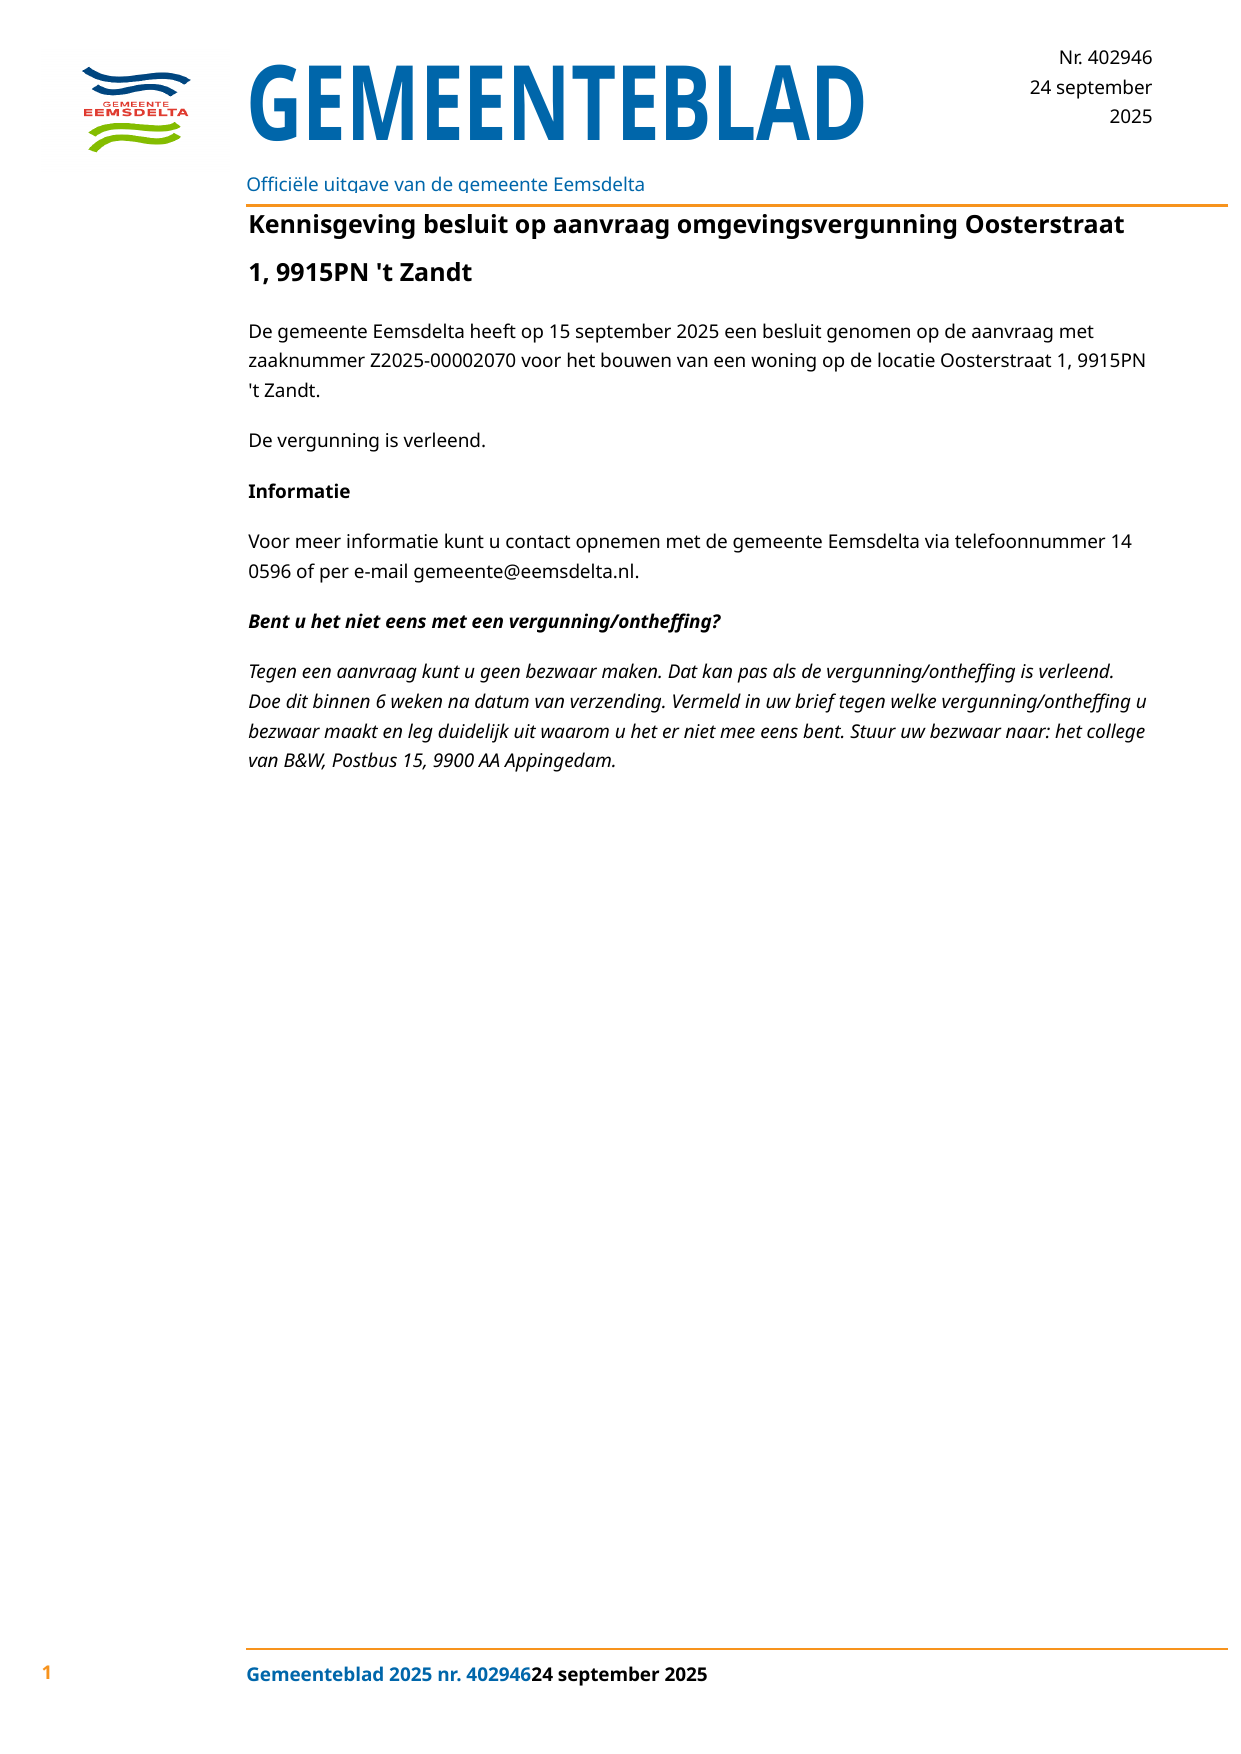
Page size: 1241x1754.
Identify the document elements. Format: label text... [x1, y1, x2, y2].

text Tegen een aanvraag kunt u geen bezwaar maken. Dat kan pas als de vergunning/ontheffing is verleend. Doe dit binnen 6 weken na datum van verzending. Vermeld in uw brief tegen welke vergunning/ontheffing u bezwaar maakt en leg duidelijk uit waarom u het er niet mee eens bent. Stuur uw bezwaar naar: het college van B&W, Postbus 15, 9900 AA Appingedam. [248, 659, 1152, 773]
text De gemeente Eemsdelta heeft op 15 september 2025 een besluit genomen op de aanvraag met zaaknummer Z2025-00002070 voor het bouwen van een woning op de locatie Oosterstraat 1, 9915PN 't Zandt. [248, 318, 1152, 403]
picture [41, 47, 231, 172]
text Informatie [248, 478, 1152, 504]
text Bent u het niet eens met een vergunning/ontheffing? [248, 608, 1152, 634]
text Kennisgeving besluit op aanvraag omgevingsvergunning Oosterstraat 1, 9915PN 't Zandt [248, 207, 1152, 288]
text Voor meer informatie kunt u contact opnemen met de gemeente Eemsdelta via telefoonnummer 14 0596 of per e-mail gemeente@eemsdelta.nl. [248, 528, 1152, 584]
text De vergunning is verleend. [248, 427, 1152, 453]
